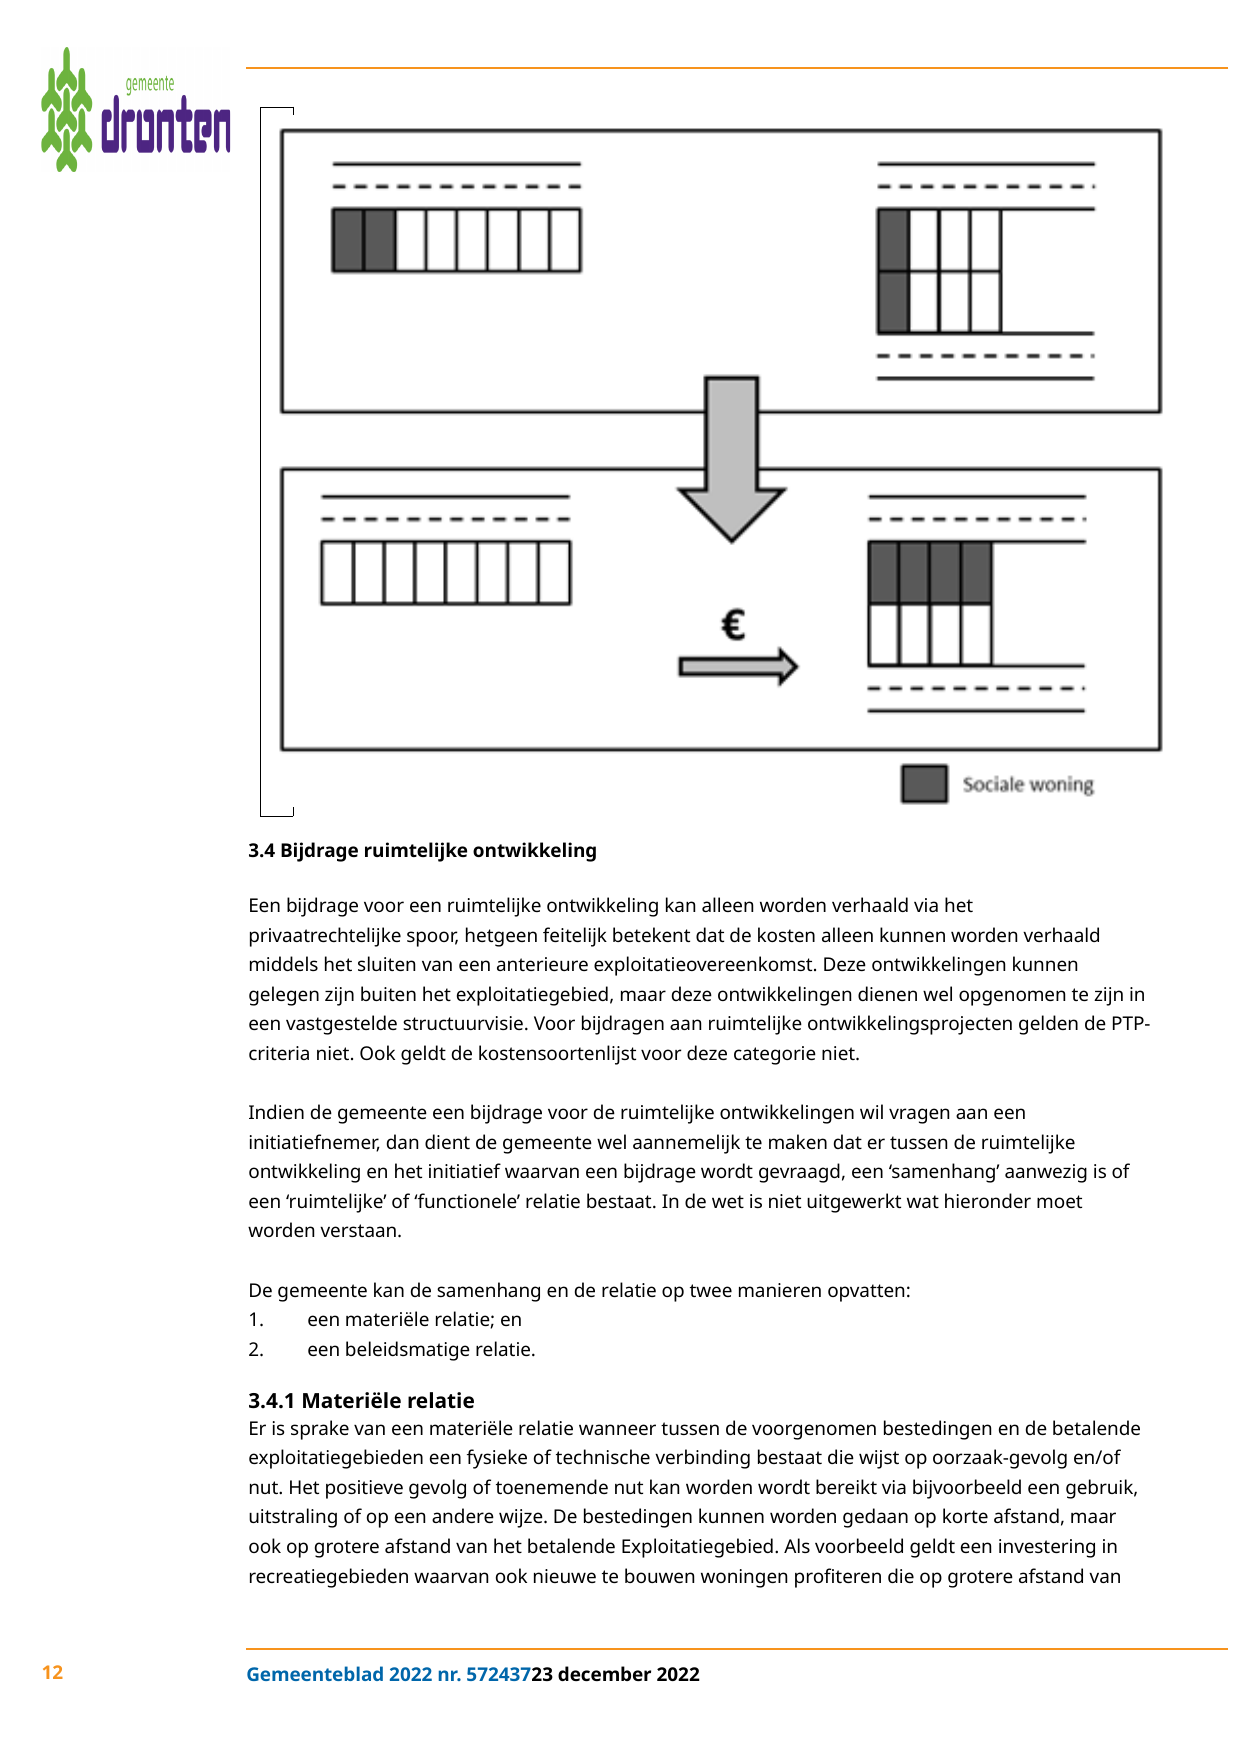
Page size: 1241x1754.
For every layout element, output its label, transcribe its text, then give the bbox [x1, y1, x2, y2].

text Er is sprake van een materiële relatie wanneer tussen de voorgenomen bestedingen en de betalende exploitatiegebieden een fysieke of technische verbinding bestaat die wijst op oorzaak-gevolg en/of nut. Het positieve gevolg of toenemende nut kan worden wordt bereikt via bijvoorbeeld een gebruik, uitstraling of op een andere wijze. De bestedingen kunnen worden gedaan op korte afstand, maar ook op grotere afstand van het betalende Exploitatiegebied. Als voorbeeld geldt een investering in recreatiegebieden waarvan ook nieuwe te bouwen woningen profiteren die op grotere afstand van [248, 1415, 1152, 1588]
text 3.4 Bijdrage ruimtelijke ontwikkeling [248, 837, 1152, 863]
text Een bijdrage voor een ruimtelijke ontwikkeling kan alleen worden verhaald via het [248, 892, 1152, 918]
text 3.4.1 Materiële relatie [248, 1386, 1152, 1415]
picture [268, 115, 1173, 807]
list een materiële relatie; en [248, 1306, 1152, 1332]
text privaatrechtelijke spoor, hetgeen feitelijk betekent dat de kosten alleen kunnen worden verhaald middels het sluiten van een anterieure exploitatieovereenkomst. Deze ontwikkelingen kunnen gelegen zijn buiten het exploitatiegebied, maar deze ontwikkelingen dienen wel opgenomen te zijn in een vastgestelde structuurvisie. Voor bijdragen aan ruimtelijke ontwikkelingsprojecten gelden de PTP-criteria niet. Ook geldt de kostensoortenlijst voor deze categorie niet. [248, 922, 1152, 1066]
picture [41, 47, 231, 172]
list een beleidsmatige relatie. [248, 1336, 1152, 1362]
text Indien de gemeente een bijdrage voor de ruimtelijke ontwikkelingen wil vragen aan een initiatiefnemer, dan dient de gemeente wel aannemelijk te maken dat er tussen de ruimtelijke ontwikkeling en het initiatief waarvan een bijdrage wordt gevraagd, een ‘samenhang’ aanwezig is of een ‘ruimtelijke’ of ‘functionele’ relatie bestaat. In de wet is niet uitgewerkt wat hieronder moet worden verstaan. [248, 1099, 1152, 1243]
text De gemeente kan de samenhang en de relatie op twee manieren opvatten: [248, 1277, 1152, 1303]
